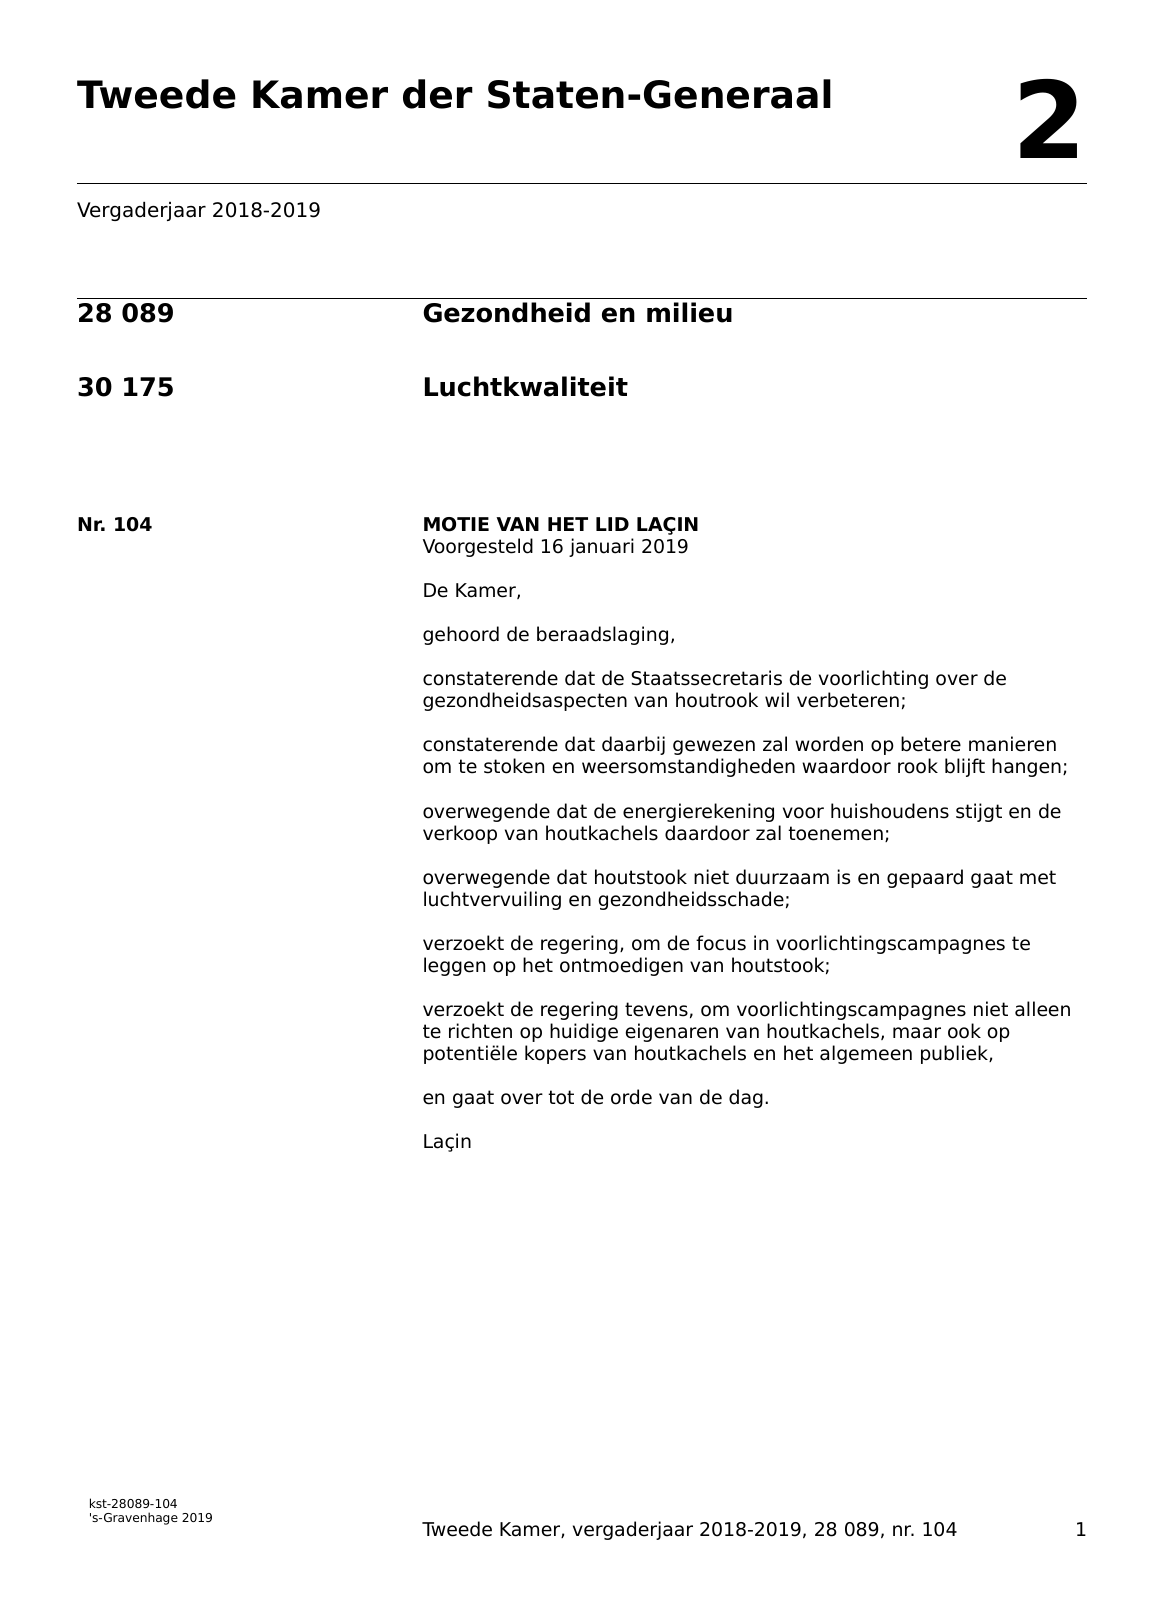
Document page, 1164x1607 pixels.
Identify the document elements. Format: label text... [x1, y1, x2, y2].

table_cell Vergaderjaar 2018-2019 [77, 184, 1087, 298]
text verzoekt de regering, om de focus in voorlichtingscampagnes te leggen op het ontmoedigen van houtstook; [422, 933, 1087, 977]
text constaterende dat daarbij gewezen zal worden op betere manieren om te stoken en weersomstandigheden waardoor rook blijft hangen; [422, 734, 1087, 778]
text Voorgesteld 16 januari 2019 [422, 536, 1087, 558]
table_header 2 [886, 59, 1087, 183]
subtitle 30 175 Luchtkwaliteit [77, 373, 1087, 403]
text De Kamer, [422, 580, 1087, 602]
text constaterende dat de Staatssecretaris de voorlichting over de gezondheidsaspecten van houtrook wil verbeteren; [422, 668, 1087, 712]
text verzoekt de regering tevens, om voorlichtingscampagnes niet alleen te richten op huidige eigenaren van houtkachels, maar ook op potentiële kopers van houtkachels en het algemeen publiek, [422, 999, 1087, 1065]
table_header Tweede Kamer der Staten-Generaal [77, 59, 886, 183]
text en gaat over tot de orde van de dag. [422, 1087, 1087, 1109]
text overwegende dat houtstook niet duurzaam is en gepaard gaat met luchtvervuiling en gezondheidsschade; [422, 867, 1087, 911]
text gehoord de beraadslaging, [422, 624, 1087, 646]
text 's-Gravenhage 2019 [88, 1511, 323, 1525]
text overwegende dat de energierekening voor huishoudens stijgt en de verkoop van houtkachels daardoor zal toenemen; [422, 801, 1087, 844]
subtitle 28 089 Gezondheid en milieu [77, 299, 1087, 329]
subtitle Nr. 104 MOTIE VAN HET LID LAÇIN [77, 514, 1087, 536]
text kst-28089-104 [88, 1497, 323, 1511]
text Laçin [422, 1131, 1087, 1153]
